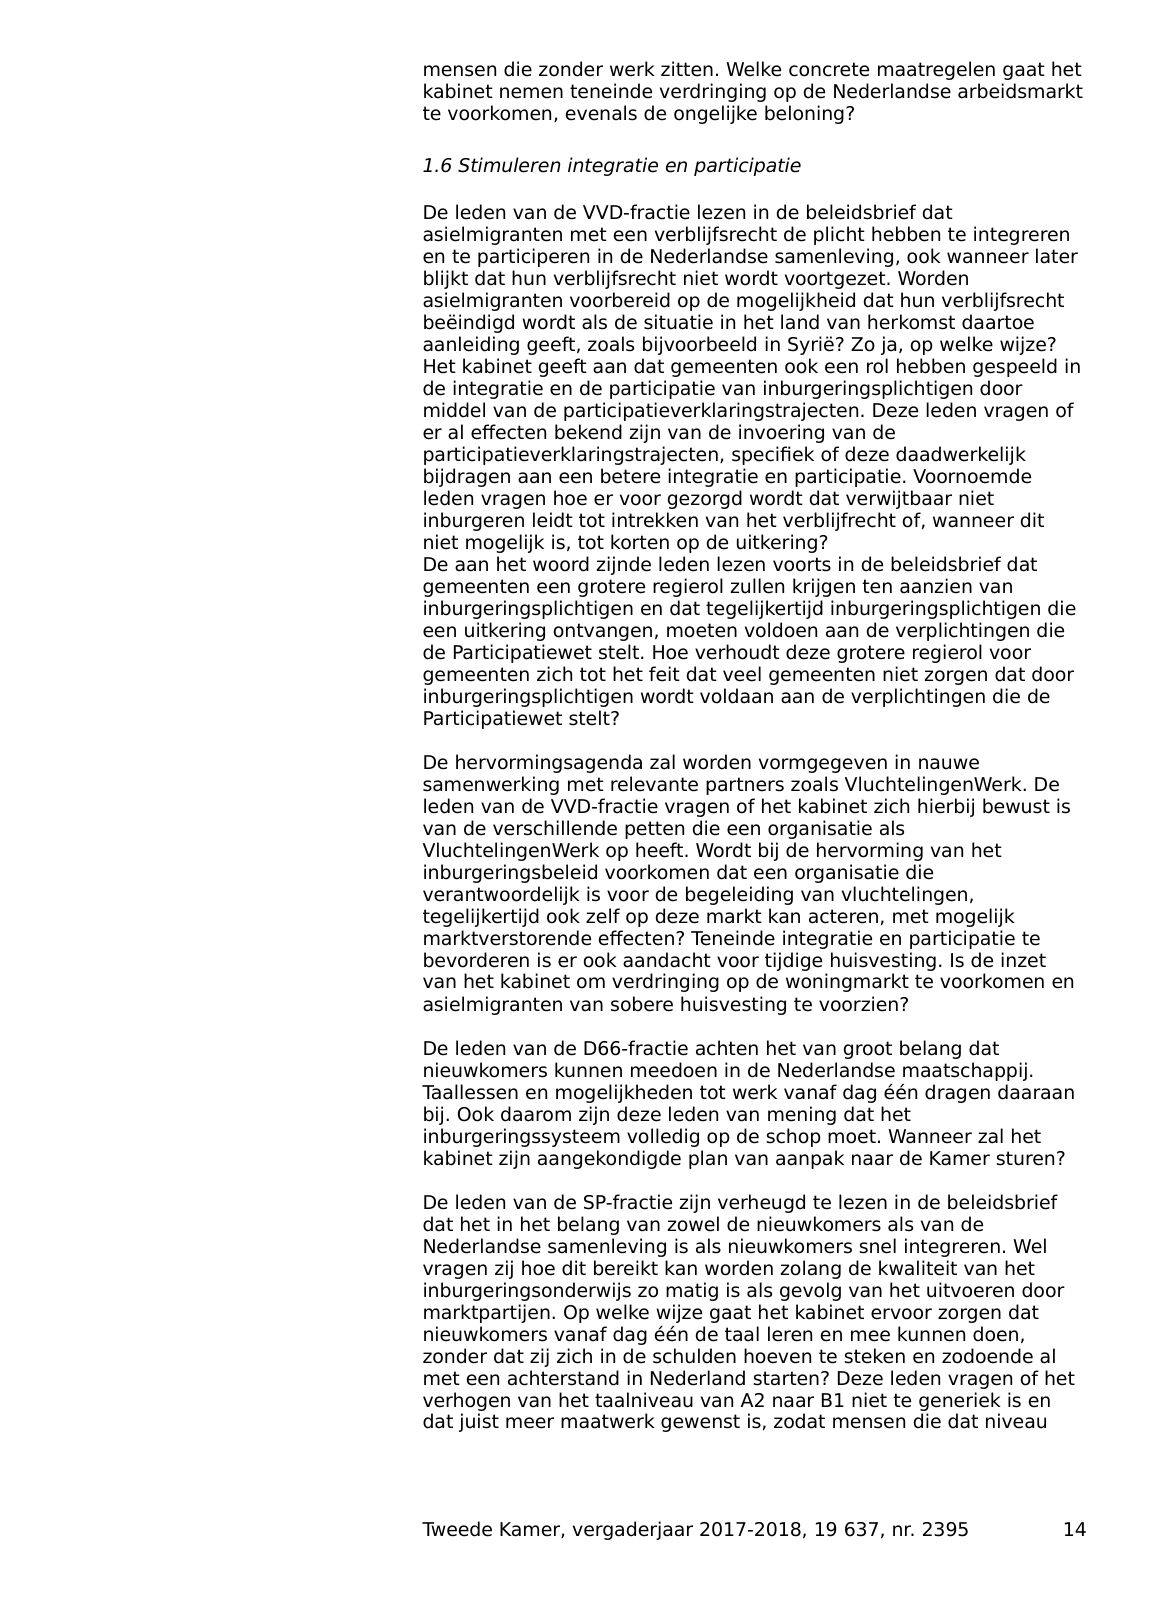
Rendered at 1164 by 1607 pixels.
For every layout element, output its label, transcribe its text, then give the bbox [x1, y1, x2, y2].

text De leden van de VVD-fractie lezen in de beleidsbrief dat asielmigranten met een verblijfsrecht de plicht hebben te integreren en te participeren in de Nederlandse samenleving, ook wanneer later blijkt dat hun verblijfsrecht niet wordt voortgezet. Worden asielmigranten voorbereid op de mogelijkheid dat hun verblijfsrecht beëindigd wordt als de situatie in het land van herkomst daartoe aanleiding geeft, zoals bijvoorbeeld in Syrië? Zo ja, op welke wijze? Het kabinet geeft aan dat gemeenten ook een rol hebben gespeeld in de integratie en de participatie van inburgeringsplichtigen door middel van de participatieverklaringstrajecten. Deze leden vragen of er al effecten bekend zijn van de invoering van de participatieverklaringstrajecten, specifiek of deze daadwerkelijk bijdragen aan een betere integratie en participatie. Voornoemde leden vragen hoe er voor gezorgd wordt dat verwijtbaar niet inburgeren leidt tot intrekken van het verblijfrecht of, wanneer dit niet mogelijk is, tot korten op de uitkering? [422, 202, 1087, 554]
text De leden van de D66-fractie achten het van groot belang dat nieuwkomers kunnen meedoen in de Nederlandse maatschappij. Taallessen en mogelijkheden tot werk vanaf dag één dragen daaraan bij. Ook daarom zijn deze leden van mening dat het inburgeringssysteem volledig op de schop moet. Wanneer zal het kabinet zijn aangekondigde plan van aanpak naar de Kamer sturen? [422, 1038, 1087, 1169]
text mensen die zonder werk zitten. Welke concrete maatregelen gaat het kabinet nemen teneinde verdringing op de Nederlandse arbeidsmarkt te voorkomen, evenals de ongelijke beloning? [422, 59, 1087, 125]
text De leden van de SP-fractie zijn verheugd te lezen in de beleidsbrief dat het in het belang van zowel de nieuwkomers als van de Nederlandse samenleving is als nieuwkomers snel integreren. Wel vragen zij hoe dit bereikt kan worden zolang de kwaliteit van het inburgeringsonderwijs zo matig is als gevolg van het uitvoeren door marktpartijen. Op welke wijze gaat het kabinet ervoor zorgen dat nieuwkomers vanaf dag één de taal leren en mee kunnen doen, zonder dat zij zich in de schulden hoeven te steken en zodoende al met een achterstand in Nederland starten? Deze leden vragen of het verhogen van het taalniveau van A2 naar B1 niet te generiek is en dat juist meer maatwerk gewenst is, zodat mensen die dat niveau [422, 1192, 1087, 1433]
text De aan het woord zijnde leden lezen voorts in de beleidsbrief dat gemeenten een grotere regierol zullen krijgen ten aanzien van inburgeringsplichtigen en dat tegelijkertijd inburgeringsplichtigen die een uitkering ontvangen, moeten voldoen aan de verplichtingen die de Participatiewet stelt. Hoe verhoudt deze grotere regierol voor gemeenten zich tot het feit dat veel gemeenten niet zorgen dat door inburgeringsplichtigen wordt voldaan aan de verplichtingen die de Participatiewet stelt? [422, 554, 1087, 729]
subtitle 1.6 Stimuleren integratie en participatie [422, 155, 1087, 177]
text De hervormingsagenda zal worden vormgegeven in nauwe samenwerking met relevante partners zoals VluchtelingenWerk. De leden van de VVD-fractie vragen of het kabinet zich hierbij bewust is van de verschillende petten die een organisatie als VluchtelingenWerk op heeft. Wordt bij de hervorming van het inburgeringsbeleid voorkomen dat een organisatie die verantwoordelijk is voor de begeleiding van vluchtelingen, tegelijkertijd ook zelf op deze markt kan acteren, met mogelijk marktverstorende effecten? Teneinde integratie en participatie te bevorderen is er ook aandacht voor tijdige huisvesting. Is de inzet van het kabinet om verdringing op de woningmarkt te voorkomen en asielmigranten van sobere huisvesting te voorzien? [422, 752, 1087, 1015]
